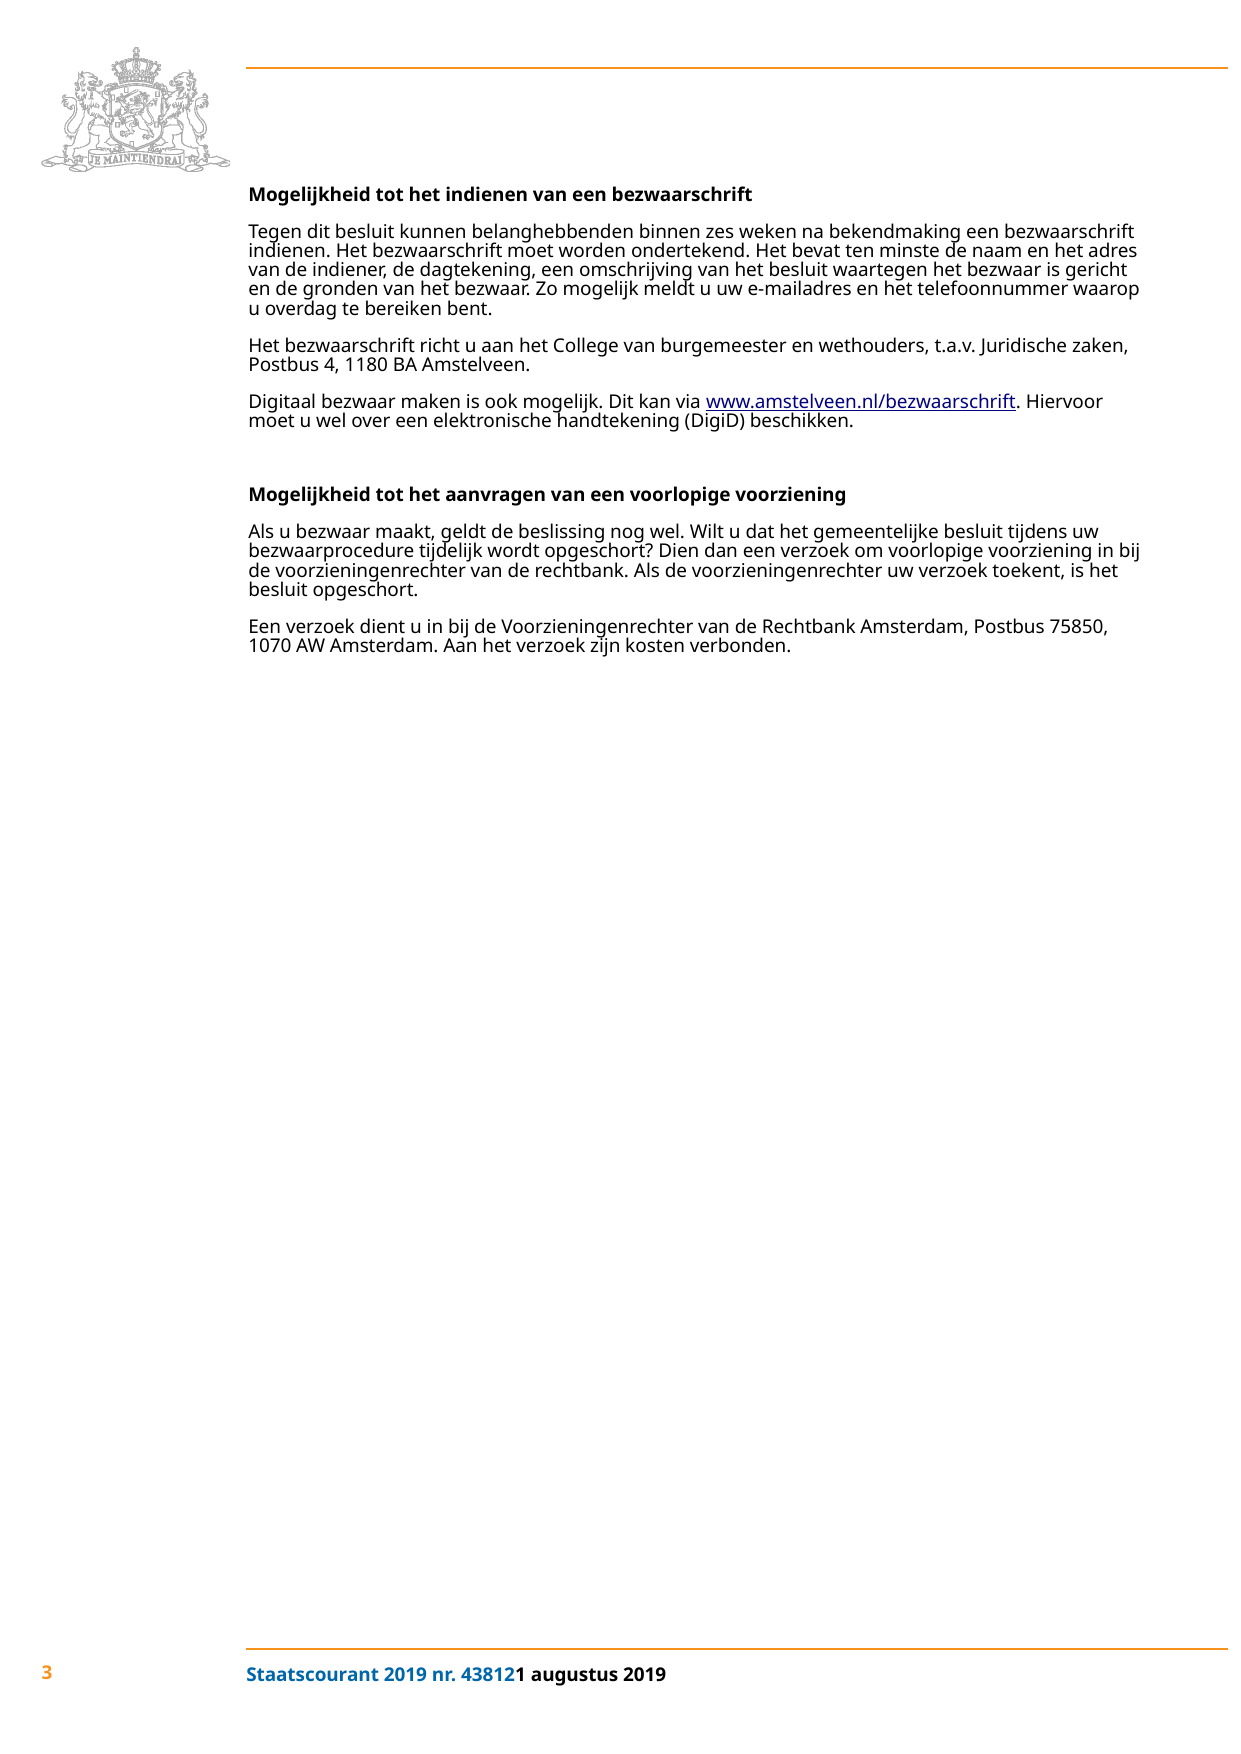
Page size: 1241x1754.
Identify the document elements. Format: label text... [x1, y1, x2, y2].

picture [41, 47, 231, 172]
text Mogelijkheid tot het aanvragen van een voorlopige voorziening [248, 486, 1152, 505]
text Een verzoek dient u in bij de Voorzieningenrechter van de Rechtbank Amsterdam, Postbus 75850, 1070 AW Amsterdam. Aan het verzoek zijn kosten verbonden. [248, 618, 1152, 656]
text Digitaal bezwaar maken is ook mogelijk. Dit kan via www.amstelveen.nl/bezwaarschrift. Hiervoor moet u wel over een elektronische handtekening (DigiD) beschikken. [248, 393, 1152, 431]
text Tegen dit besluit kunnen belanghebbenden binnen zes weken na bekendmaking een bezwaarschrift indienen. Het bezwaarschrift moet worden ondertekend. Het bevat ten minste de naam en het adres van de indiener, de dagtekening, een omschrijving van het besluit waartegen het bezwaar is gericht en de gronden van het bezwaar. Zo mogelijk meldt u uw e-mailadres en het telefoonnummer waarop u overdag te bereiken bent. [248, 223, 1152, 319]
text Mogelijkheid tot het indienen van een bezwaarschrift [248, 186, 1152, 205]
text Het bezwaarschrift richt u aan het College van burgemeester en wethouders, t.a.v. Juridische zaken, Postbus 4, 1180 BA Amstelveen. [248, 337, 1152, 375]
text Als u bezwaar maakt, geldt de beslissing nog wel. Wilt u dat het gemeentelijke besluit tijdens uw bezwaarprocedure tijdelijk wordt opgeschort? Dien dan een verzoek om voorlopige voorziening in bij de voorzieningenrechter van de rechtbank. Als de voorzieningenrechter uw verzoek toekent, is het besluit opgeschort. [248, 523, 1152, 600]
